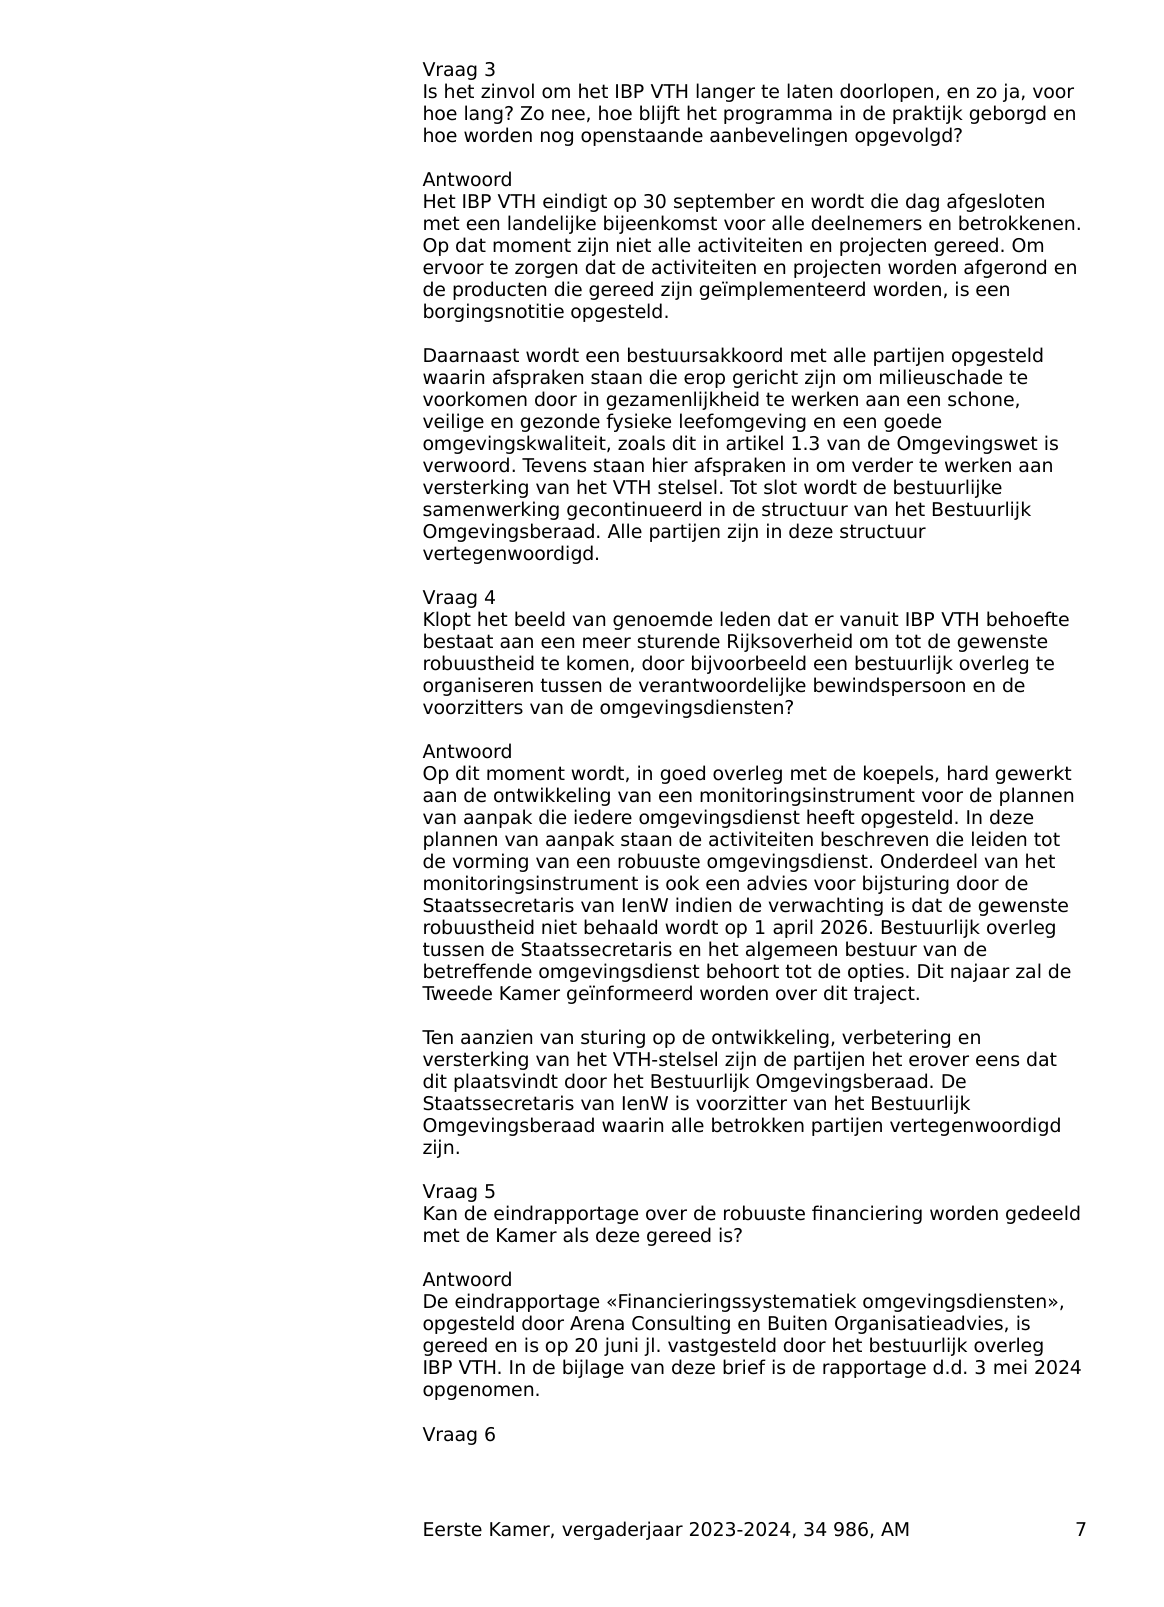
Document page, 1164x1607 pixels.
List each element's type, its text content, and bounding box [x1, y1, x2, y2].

text De eindrapportage «Financieringssystematiek omgevingsdiensten», opgesteld door Arena Consulting en Buiten Organisatieadvies, is gereed en is op 20 juni jl. vastgesteld door het bestuurlijk overleg IBP VTH. In de bijlage van deze brief is de rapportage d.d. 3 mei 2024 opgenomen. [422, 1291, 1087, 1401]
text Vraag 6 [422, 1423, 1087, 1445]
text Vraag 3 [422, 59, 1087, 81]
text Antwoord [422, 741, 1087, 763]
text Vraag 4 [422, 587, 1087, 609]
text Ten aanzien van sturing op de ontwikkeling, verbetering en versterking van het VTH-stelsel zijn de partijen het erover eens dat dit plaatsvindt door het Bestuurlijk Omgevingsberaad. De Staatssecretaris van IenW is voorzitter van het Bestuurlijk Omgevingsberaad waarin alle betrokken partijen vertegenwoordigd zijn. [422, 1027, 1087, 1159]
text Antwoord [422, 169, 1087, 191]
text Op dit moment wordt, in goed overleg met de koepels, hard gewerkt aan de ontwikkeling van een monitoringsinstrument voor de plannen van aanpak die iedere omgevingsdienst heeft opgesteld. In deze plannen van aanpak staan de activiteiten beschreven die leiden tot de vorming van een robuuste omgevingsdienst. Onderdeel van het monitoringsinstrument is ook een advies voor bijsturing door de Staatssecretaris van IenW indien de verwachting is dat de gewenste robuustheid niet behaald wordt op 1 april 2026. Bestuurlijk overleg tussen de Staatssecretaris en het algemeen bestuur van de betreffende omgevingsdienst behoort tot de opties. Dit najaar zal de Tweede Kamer geïnformeerd worden over dit traject. [422, 763, 1087, 1005]
text Is het zinvol om het IBP VTH langer te laten doorlopen, en zo ja, voor hoe lang? Zo nee, hoe blijft het programma in de praktijk geborgd en hoe worden nog openstaande aanbevelingen opgevolgd? [422, 81, 1087, 147]
text Het IBP VTH eindigt op 30 september en wordt die dag afgesloten met een landelijke bijeenkomst voor alle deelnemers en betrokkenen. Op dat moment zijn niet alle activiteiten en projecten gereed. Om ervoor te zorgen dat de activiteiten en projecten worden afgerond en de producten die gereed zijn geïmplementeerd worden, is een borgingsnotitie opgesteld. [422, 191, 1087, 323]
text Vraag 5 [422, 1181, 1087, 1203]
text Antwoord [422, 1269, 1087, 1291]
text Klopt het beeld van genoemde leden dat er vanuit IBP VTH behoefte bestaat aan een meer sturende Rijksoverheid om tot de gewenste robuustheid te komen, door bijvoorbeeld een bestuurlijk overleg te organiseren tussen de verantwoordelijke bewindspersoon en de voorzitters van de omgevingsdiensten? [422, 609, 1087, 719]
text Daarnaast wordt een bestuursakkoord met alle partijen opgesteld waarin afspraken staan die erop gericht zijn om milieuschade te voorkomen door in gezamenlijkheid te werken aan een schone, veilige en gezonde fysieke leefomgeving en een goede omgevingskwaliteit, zoals dit in artikel 1.3 van de Omgevingswet is verwoord. Tevens staan hier afspraken in om verder te werken aan versterking van het VTH stelsel. Tot slot wordt de bestuurlijke samenwerking gecontinueerd in de structuur van het Bestuurlijk Omgevingsberaad. Alle partijen zijn in deze structuur vertegenwoordigd. [422, 345, 1087, 565]
text Kan de eindrapportage over de robuuste financiering worden gedeeld met de Kamer als deze gereed is? [422, 1203, 1087, 1247]
